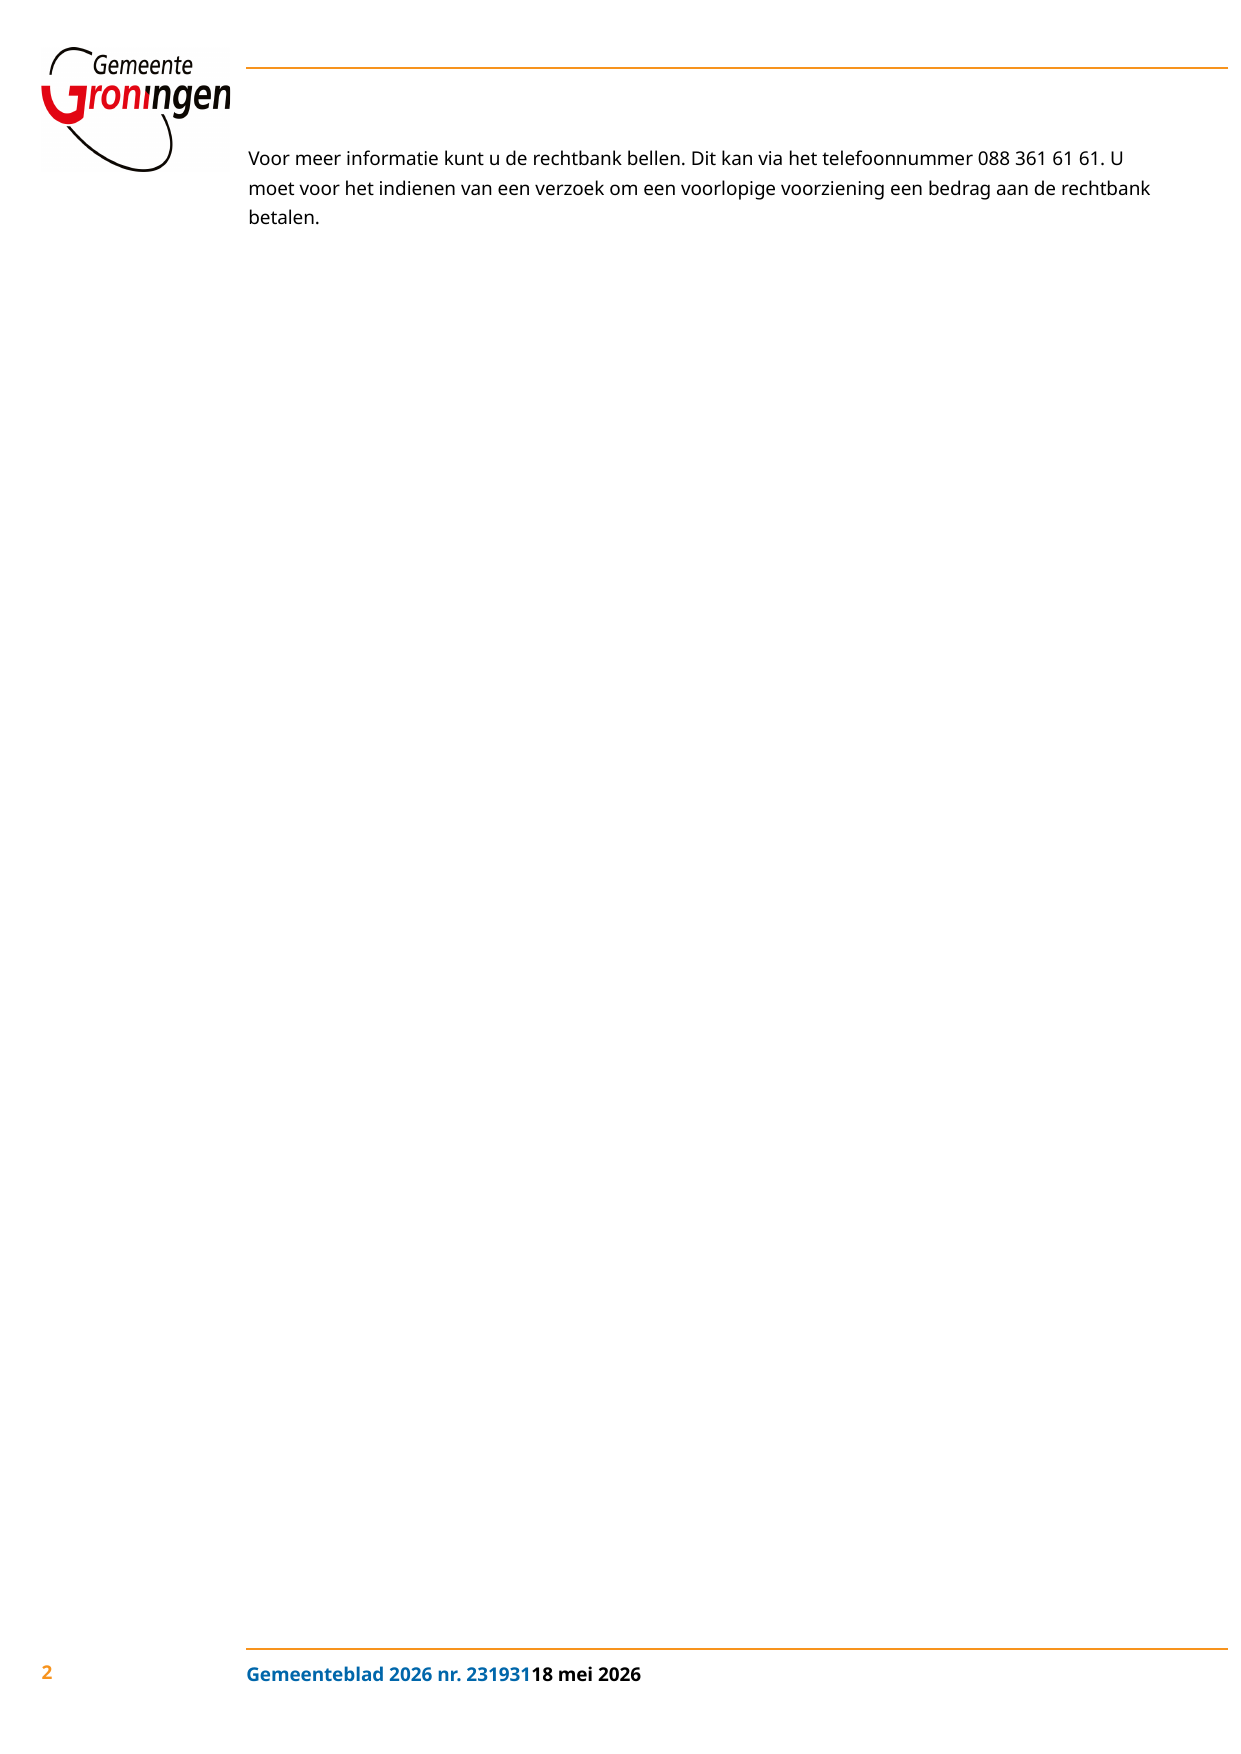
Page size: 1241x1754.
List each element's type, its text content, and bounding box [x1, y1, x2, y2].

picture [41, 47, 231, 172]
text Voor meer informatie kunt u de rechtbank bellen. Dit kan via het telefoonnummer 088 361 61 61. U moet voor het indienen van een verzoek om een voorlopige voorziening een bedrag aan de rechtbank betalen. [248, 145, 1152, 230]
